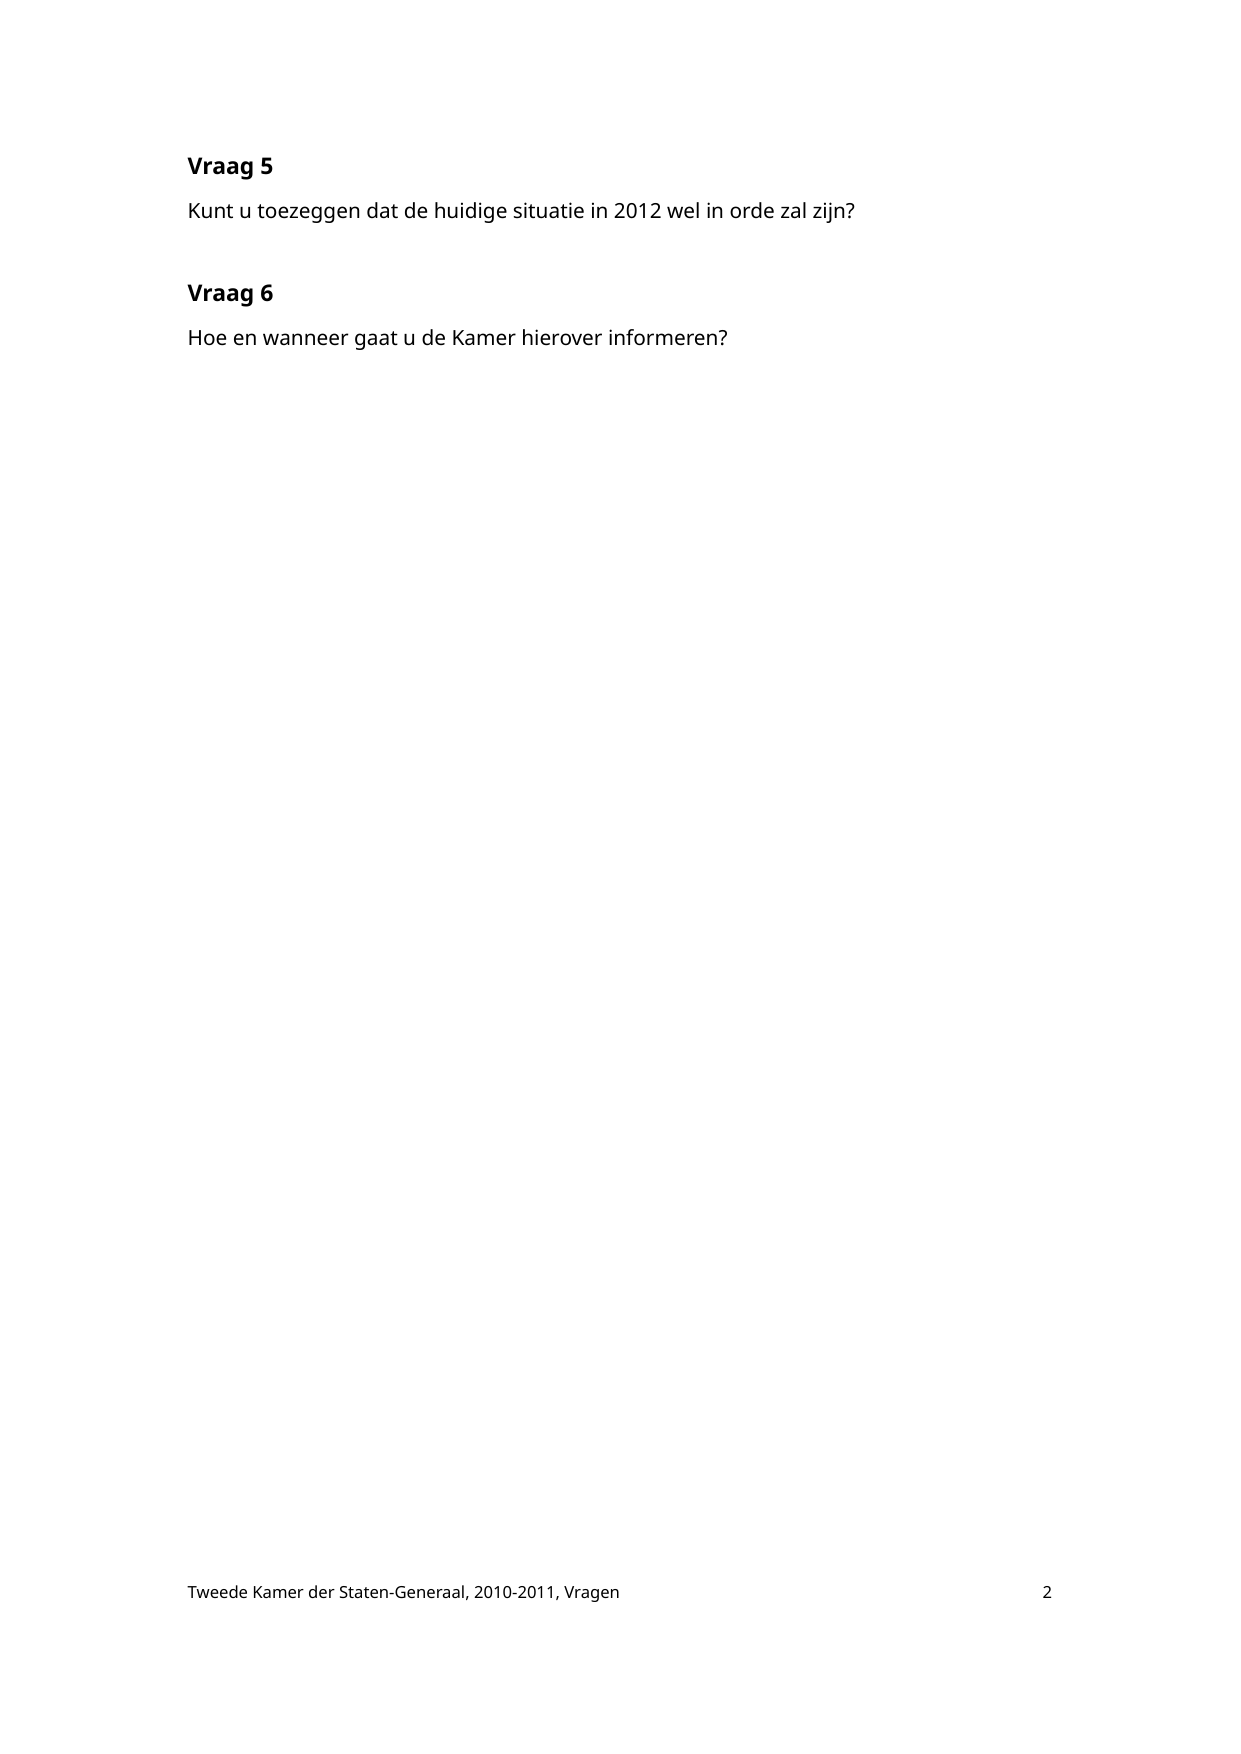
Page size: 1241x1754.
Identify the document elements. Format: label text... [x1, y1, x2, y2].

subtitle Vraag 5 [187, 150, 1053, 181]
subtitle Vraag 6 [187, 277, 1053, 308]
text Kunt u toezeggen dat de huidige situatie in 2012 wel in orde zal zijn? [187, 196, 1053, 225]
text Hoe en wanneer gaat u de Kamer hierover informeren? [187, 323, 1053, 352]
